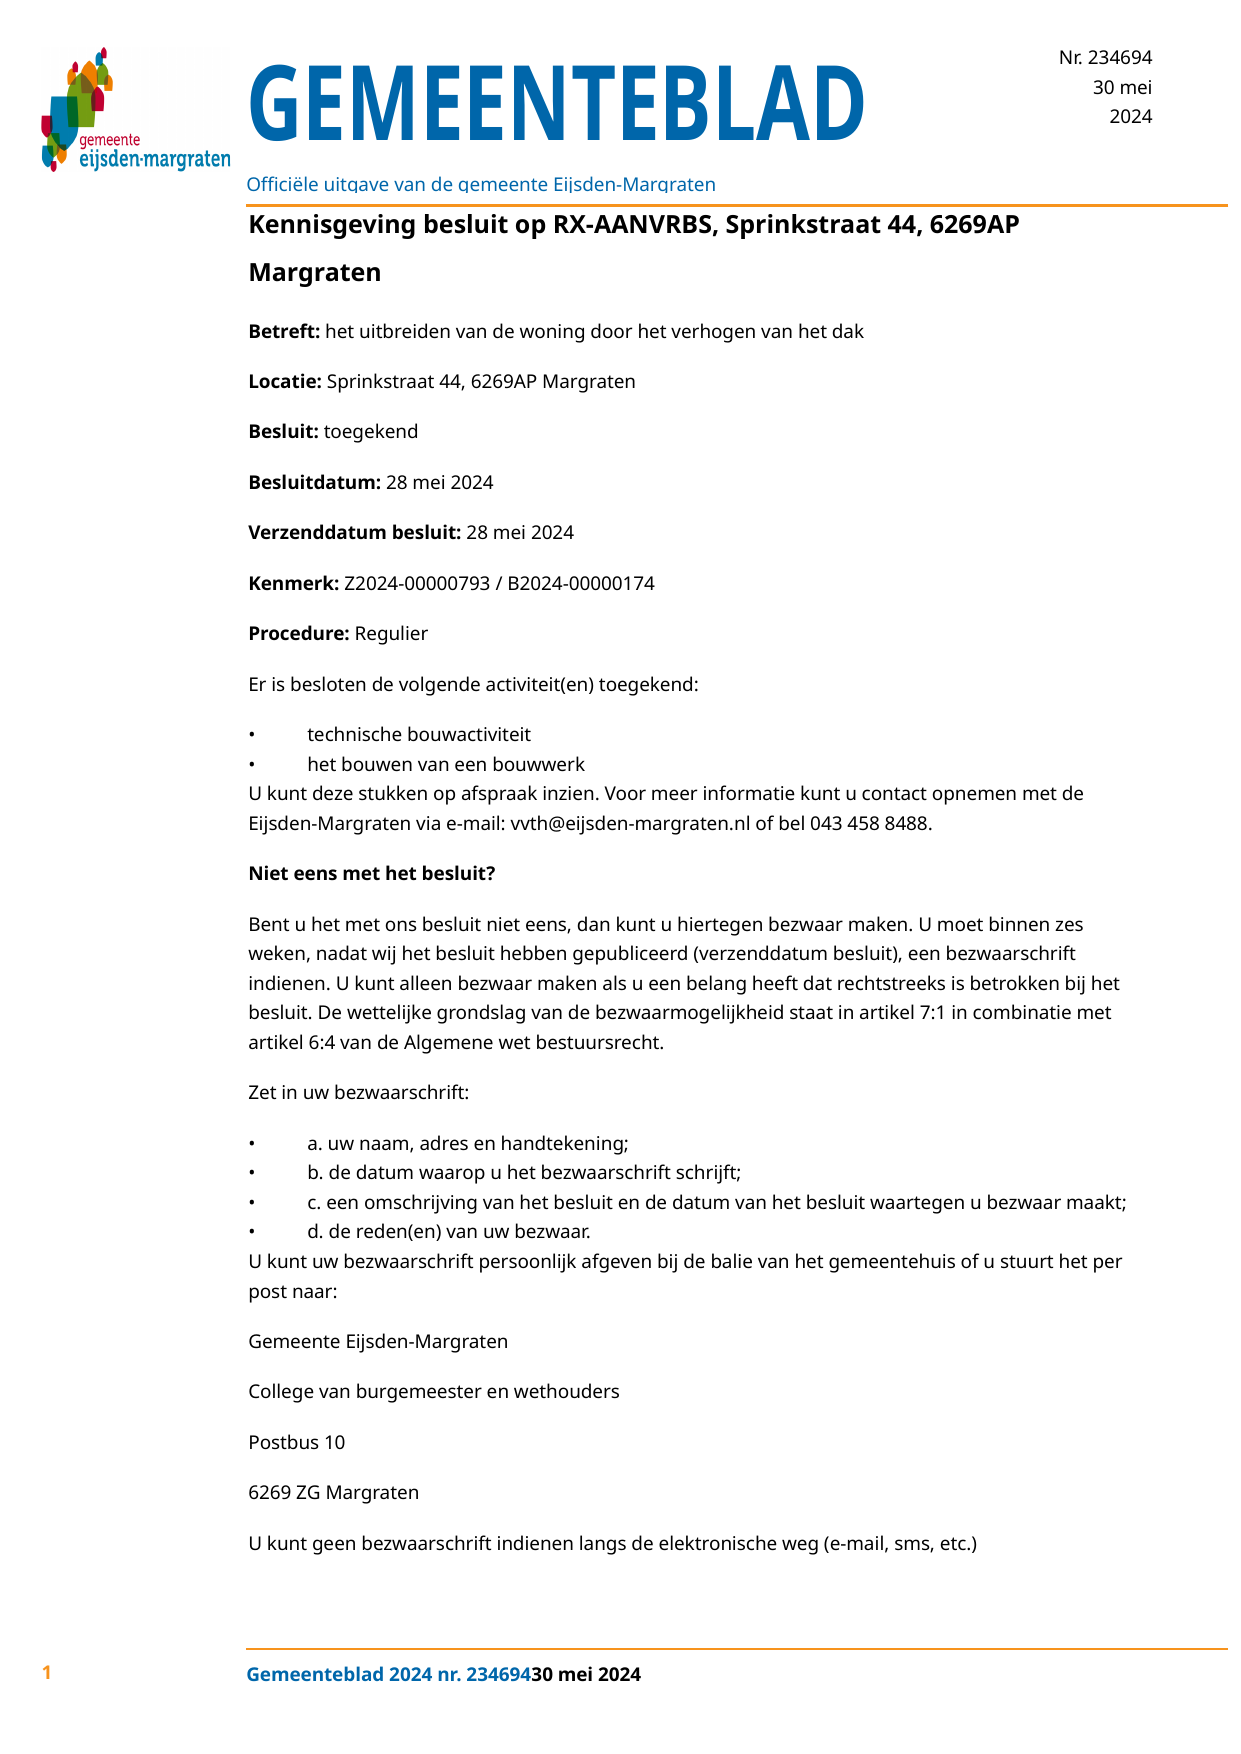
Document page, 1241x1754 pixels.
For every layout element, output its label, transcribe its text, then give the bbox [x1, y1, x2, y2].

text Besluit: toegekend [248, 419, 1152, 444]
picture [41, 47, 231, 172]
text Zet in uw bezwaarschrift: [248, 1079, 1152, 1105]
text Bent u het met ons besluit niet eens, dan kunt u hiertegen bezwaar maken. U moet binnen zes weken, nadat wij het besluit hebben gepubliceerd (verzenddatum besluit), een bezwaarschrift indienen. U kunt alleen bezwaar maken als u een belang heeft dat rechtstreeks is betrokken bij het besluit. De wettelijke grondslag van de bezwaarmogelijkheid staat in artikel 7:1 in combinatie met artikel 6:4 van de Algemene wet bestuursrecht. [248, 911, 1152, 1055]
text Betreft: het uitbreiden van de woning door het verhogen van het dak [248, 318, 1152, 344]
list b. de datum waarop u het bezwaarschrift schrijft; [248, 1159, 1152, 1185]
text Kennisgeving besluit op RX-AANVRBS, Sprinkstraat 44, 6269AP Margraten [248, 207, 1152, 288]
list het bouwen van een bouwwerk [248, 751, 1152, 777]
list a. uw naam, adres en handtekening; [248, 1130, 1152, 1156]
text U kunt deze stukken op afspraak inzien. Voor meer informatie kunt u contact opnemen met de Eijsden-Margraten via e-mail: vvth@eijsden-margraten.nl of bel 043 458 8488. [248, 780, 1152, 836]
text Procedure: Regulier [248, 620, 1152, 646]
text Verzenddatum besluit: 28 mei 2024 [248, 519, 1152, 545]
text 6269 ZG Margraten [248, 1479, 1152, 1505]
text Er is besloten de volgende activiteit(en) toegekend: [248, 671, 1152, 697]
list technische bouwactiviteit [248, 721, 1152, 747]
text Locatie: Sprinkstraat 44, 6269AP Margraten [248, 368, 1152, 394]
text U kunt geen bezwaarschrift indienen langs de elektronische weg (e-mail, sms, etc.) [248, 1530, 1152, 1556]
text U kunt uw bezwaarschrift persoonlijk afgeven bij de balie van het gemeentehuis of u stuurt het per post naar: [248, 1248, 1152, 1304]
list c. een omschrijving van het besluit en de datum van het besluit waartegen u bezwaar maakt; [248, 1189, 1152, 1215]
text Kenmerk: Z2024-00000793 / B2024-00000174 [248, 570, 1152, 596]
list d. de reden(en) van uw bezwaar. [248, 1219, 1152, 1244]
text Niet eens met het besluit? [248, 860, 1152, 886]
text College van burgemeester en wethouders [248, 1379, 1152, 1404]
text Postbus 10 [248, 1429, 1152, 1455]
text Gemeente Eijsden-Margraten [248, 1328, 1152, 1354]
text Besluitdatum: 28 mei 2024 [248, 469, 1152, 495]
